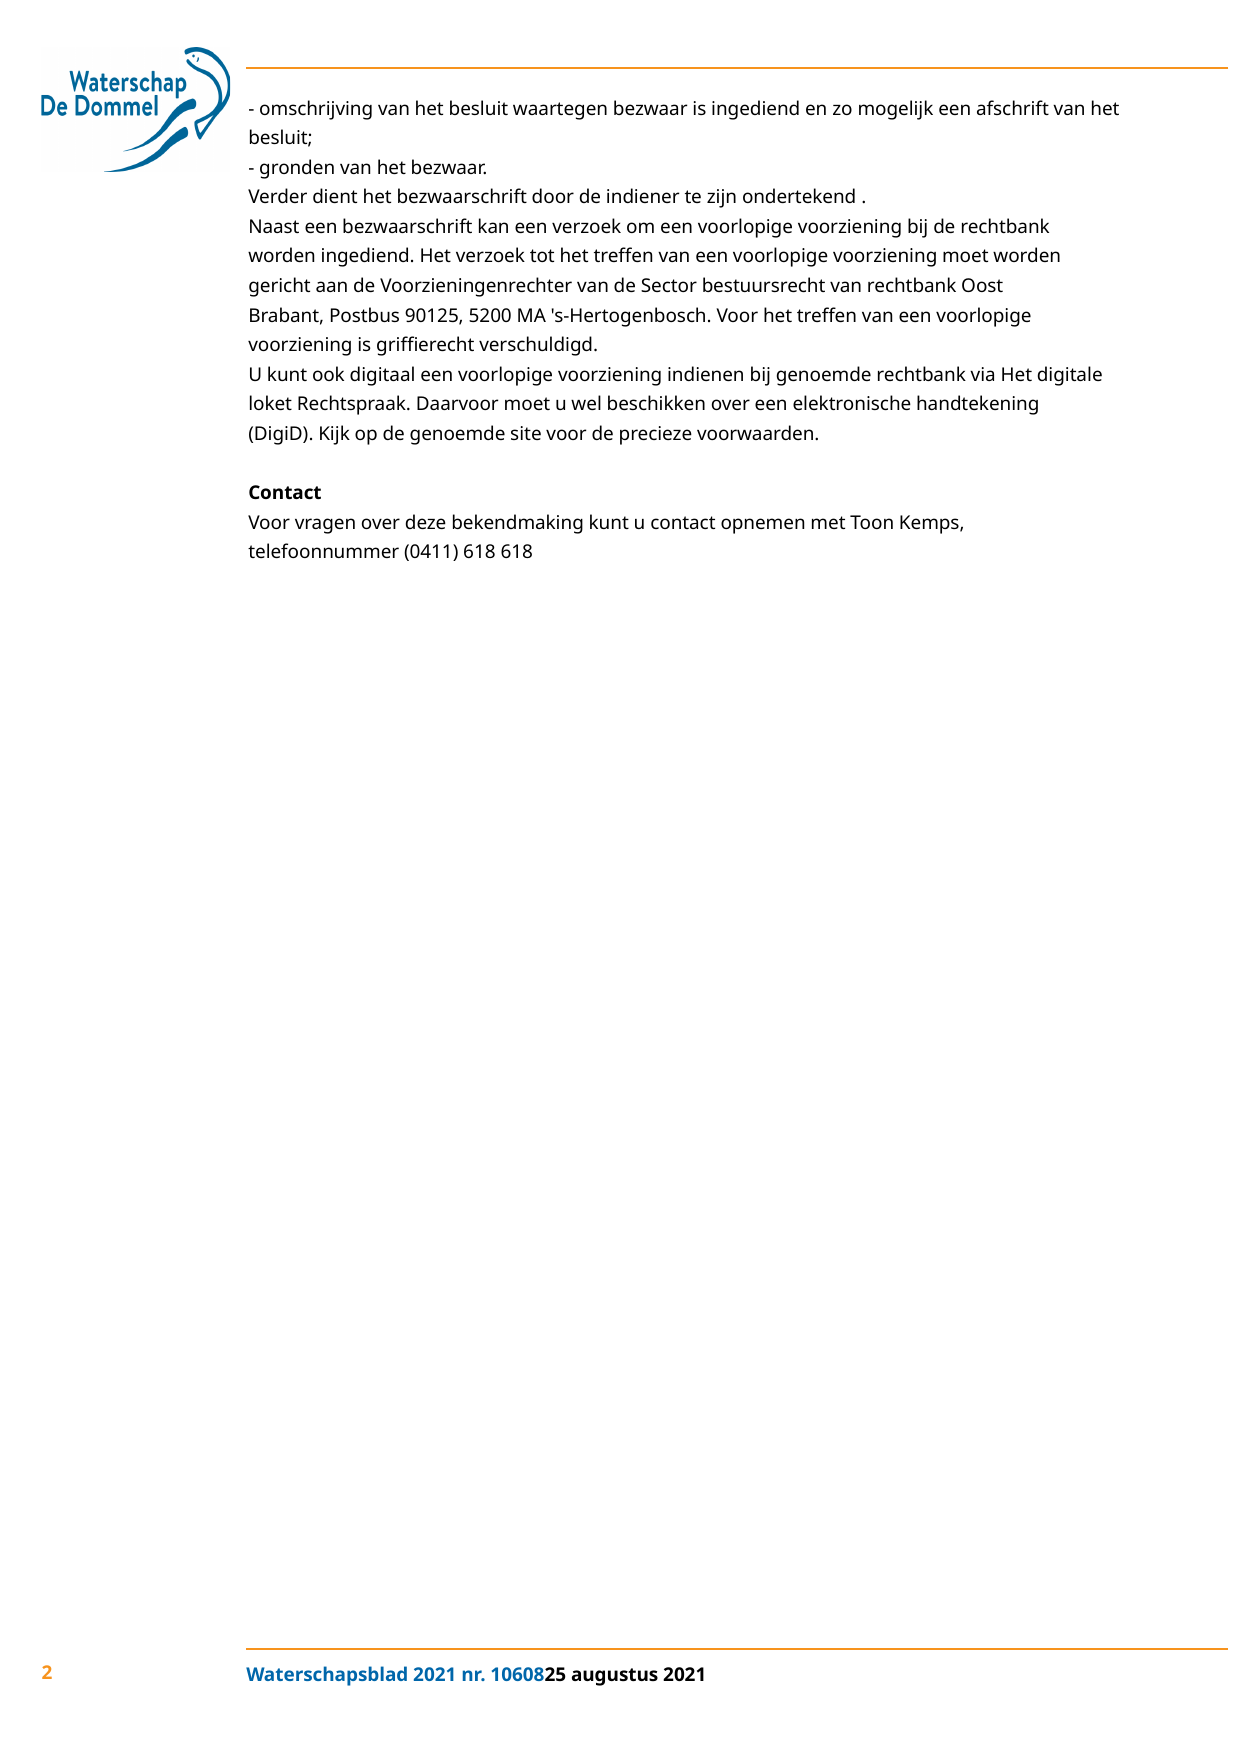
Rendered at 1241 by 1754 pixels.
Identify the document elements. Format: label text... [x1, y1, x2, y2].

picture [45, 99, 51, 111]
text gericht aan de Voorzieningenrechter van de Sector bestuursrecht van rechtbank Oost [248, 272, 1152, 298]
text voorziening is griffierecht verschuldigd. [248, 331, 1152, 357]
text telefoonnummer (0411) 618 618 [248, 538, 1152, 564]
picture [198, 118, 210, 131]
text Voor vragen over deze bekendmaking kunt u contact opnemen met Toon Kemps, [248, 509, 1152, 535]
text (DigiD). Kijk op de genoemde site voor de precieze voorwaarden. [248, 420, 1152, 446]
text Verder dient het bezwaarschrift door de indiener te zijn ondertekend . [248, 183, 1152, 209]
picture [204, 47, 231, 76]
text U kunt ook digitaal een voorlopige voorziening indienen bij genoemde rechtbank via Het digitale [248, 361, 1152, 387]
text Contact [248, 479, 1152, 505]
text Naast een bezwaarschrift kan een verzoek om een voorlopige voorziening bij de rechtbank [248, 213, 1152, 239]
text - gronden van het bezwaar. [248, 154, 1152, 180]
text Brabant, Postbus 90125, 5200 MA 's-Hertogenbosch. Voor het treffen van een voorlopige [248, 302, 1152, 328]
text worden ingediend. Het verzoek tot het treffen van een voorlopige voorziening moet worden [248, 243, 1152, 268]
text loket Rechtspraak. Daarvoor moet u wel beschikken over een elektronische handtekening [248, 391, 1152, 416]
picture [41, 47, 231, 172]
text - omschrijving van het besluit waartegen bezwaar is ingediend en zo mogelijk een afschrift van het besluit; [248, 95, 1152, 150]
